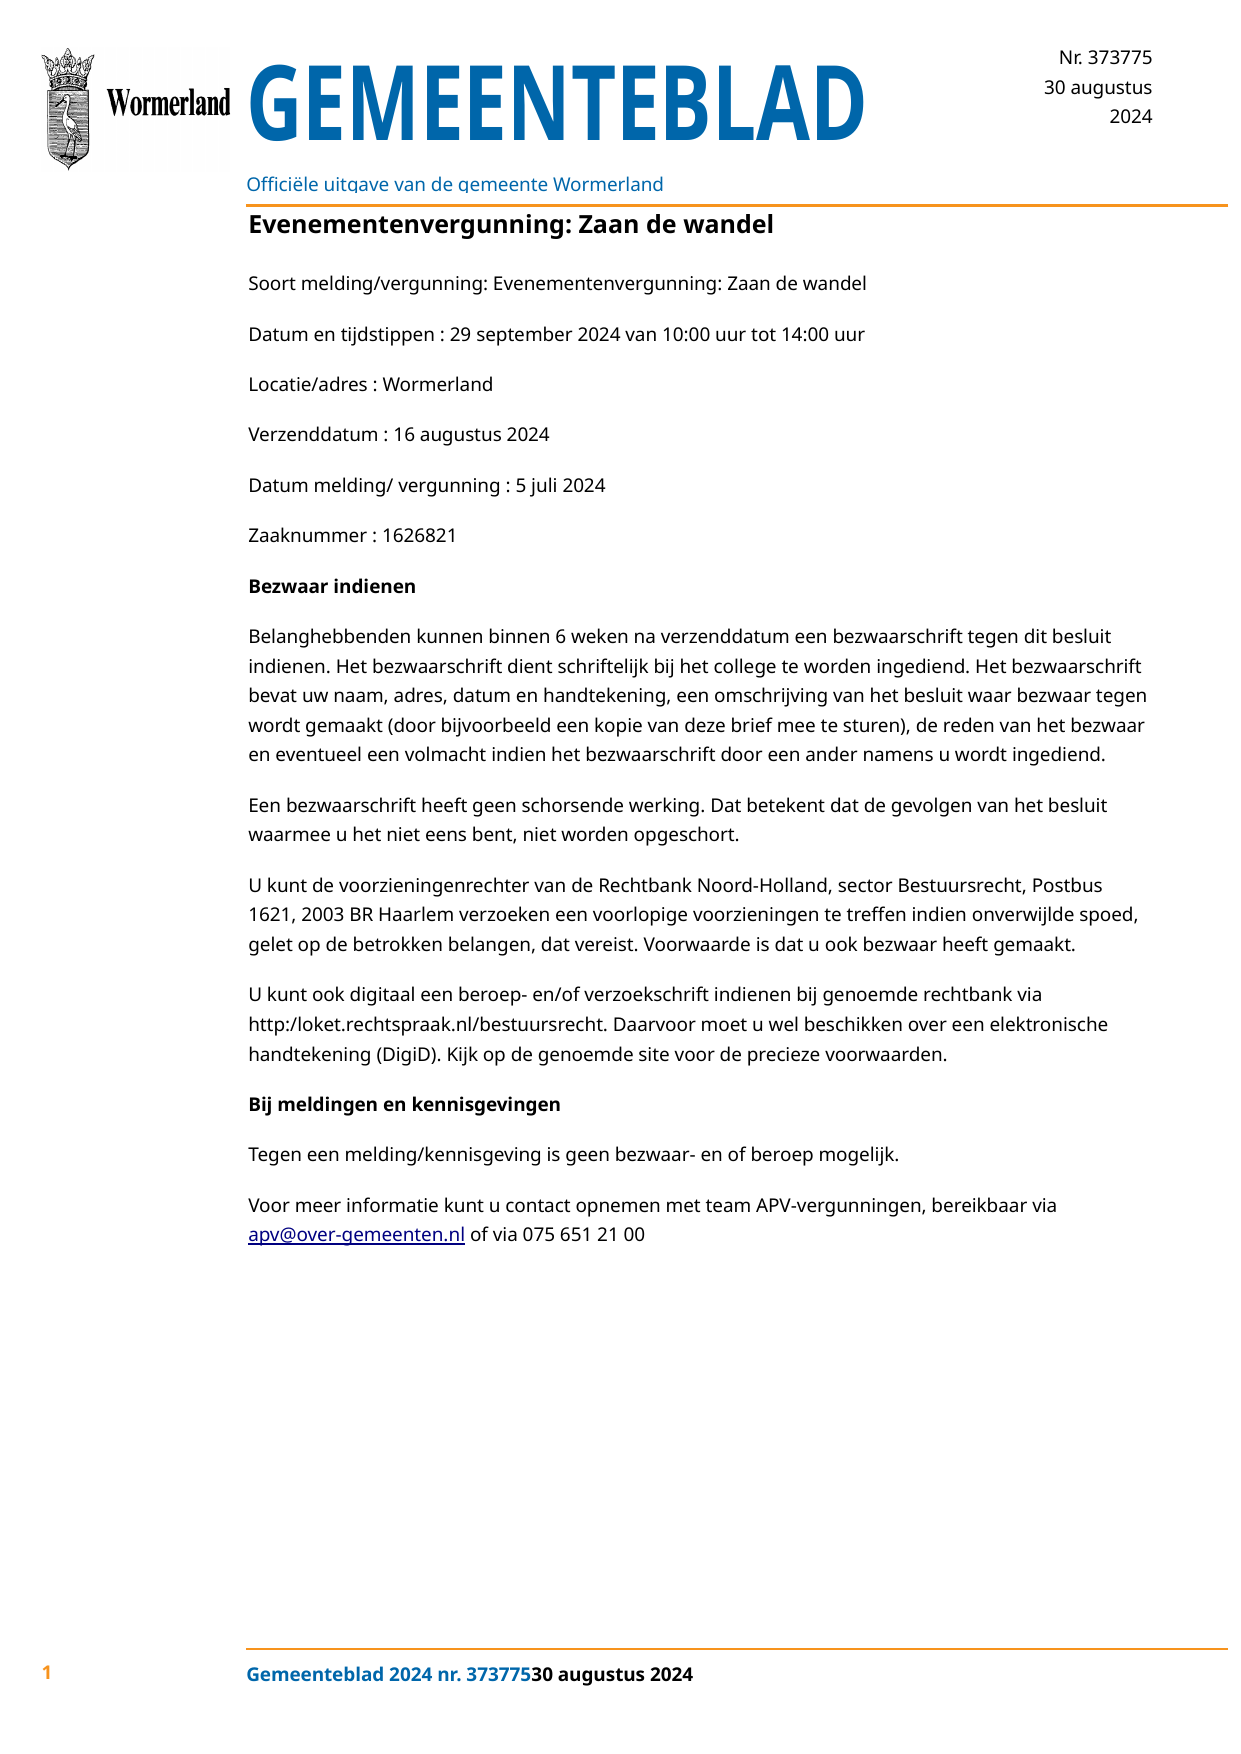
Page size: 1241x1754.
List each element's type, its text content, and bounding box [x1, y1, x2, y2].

text Verzenddatum : 16 augustus 2024 [248, 422, 1152, 447]
text Belanghebbenden kunnen binnen 6 weken na verzenddatum een bezwaarschrift tegen dit besluit indienen. Het bezwaarschrift dient schriftelijk bij het college te worden ingediend. Het bezwaarschrift bevat uw naam, adres, datum en handtekening, een omschrijving van het besluit waar bezwaar tegen wordt gemaakt (door bijvoorbeeld een kopie van deze brief mee te sturen), de reden van het bezwaar en eventueel een volmacht indien het bezwaarschrift door een ander namens u wordt ingediend. [248, 623, 1152, 767]
text Bezwaar indienen [248, 573, 1152, 598]
text Locatie/adres : Wormerland [248, 371, 1152, 397]
text Voor meer informatie kunt u contact opnemen met team APV-vergunningen, bereikbaar via apv@over-gemeenten.nl of via 075 651 21 00 [248, 1192, 1152, 1247]
text U kunt ook digitaal een beroep- en/of verzoekschrift indienen bij genoemde rechtbank via http:/loket.rechtspraak.nl/bestuursrecht. Daarvoor moet u wel beschikken over een elektronische handtekening (DigiD). Kijk op de genoemde site voor de precieze voorwaarden. [248, 982, 1152, 1066]
text Tegen een melding/kennisgeving is geen bezwaar- en of beroep mogelijk. [248, 1142, 1152, 1167]
text Datum melding/ vergunning : 5 juli 2024 [248, 472, 1152, 498]
text Zaaknummer : 1626821 [248, 522, 1152, 548]
text U kunt de voorzieningenrechter van de Rechtbank Noord-Holland, sector Bestuursrecht, Postbus 1621, 2003 BR Haarlem verzoeken een voorlopige voorzieningen te treffen indien onverwijlde spoed, gelet op de betrokken belangen, dat vereist. Voorwaarde is dat u ook bezwaar heeft gemaakt. [248, 872, 1152, 957]
text Datum en tijdstippen : 29 september 2024 van 10:00 uur tot 14:00 uur [248, 321, 1152, 346]
text Evenementenvergunning: Zaan de wandel [248, 207, 1152, 241]
picture [41, 47, 231, 172]
text Een bezwaarschrift heeft geen schorsende werking. Dat betekent dat de gevolgen van het besluit waarmee u het niet eens bent, niet worden opgeschort. [248, 792, 1152, 847]
text Bij meldingen en kennisgevingen [248, 1091, 1152, 1117]
text Soort melding/vergunning: Evenementenvergunning: Zaan de wandel [248, 270, 1152, 296]
